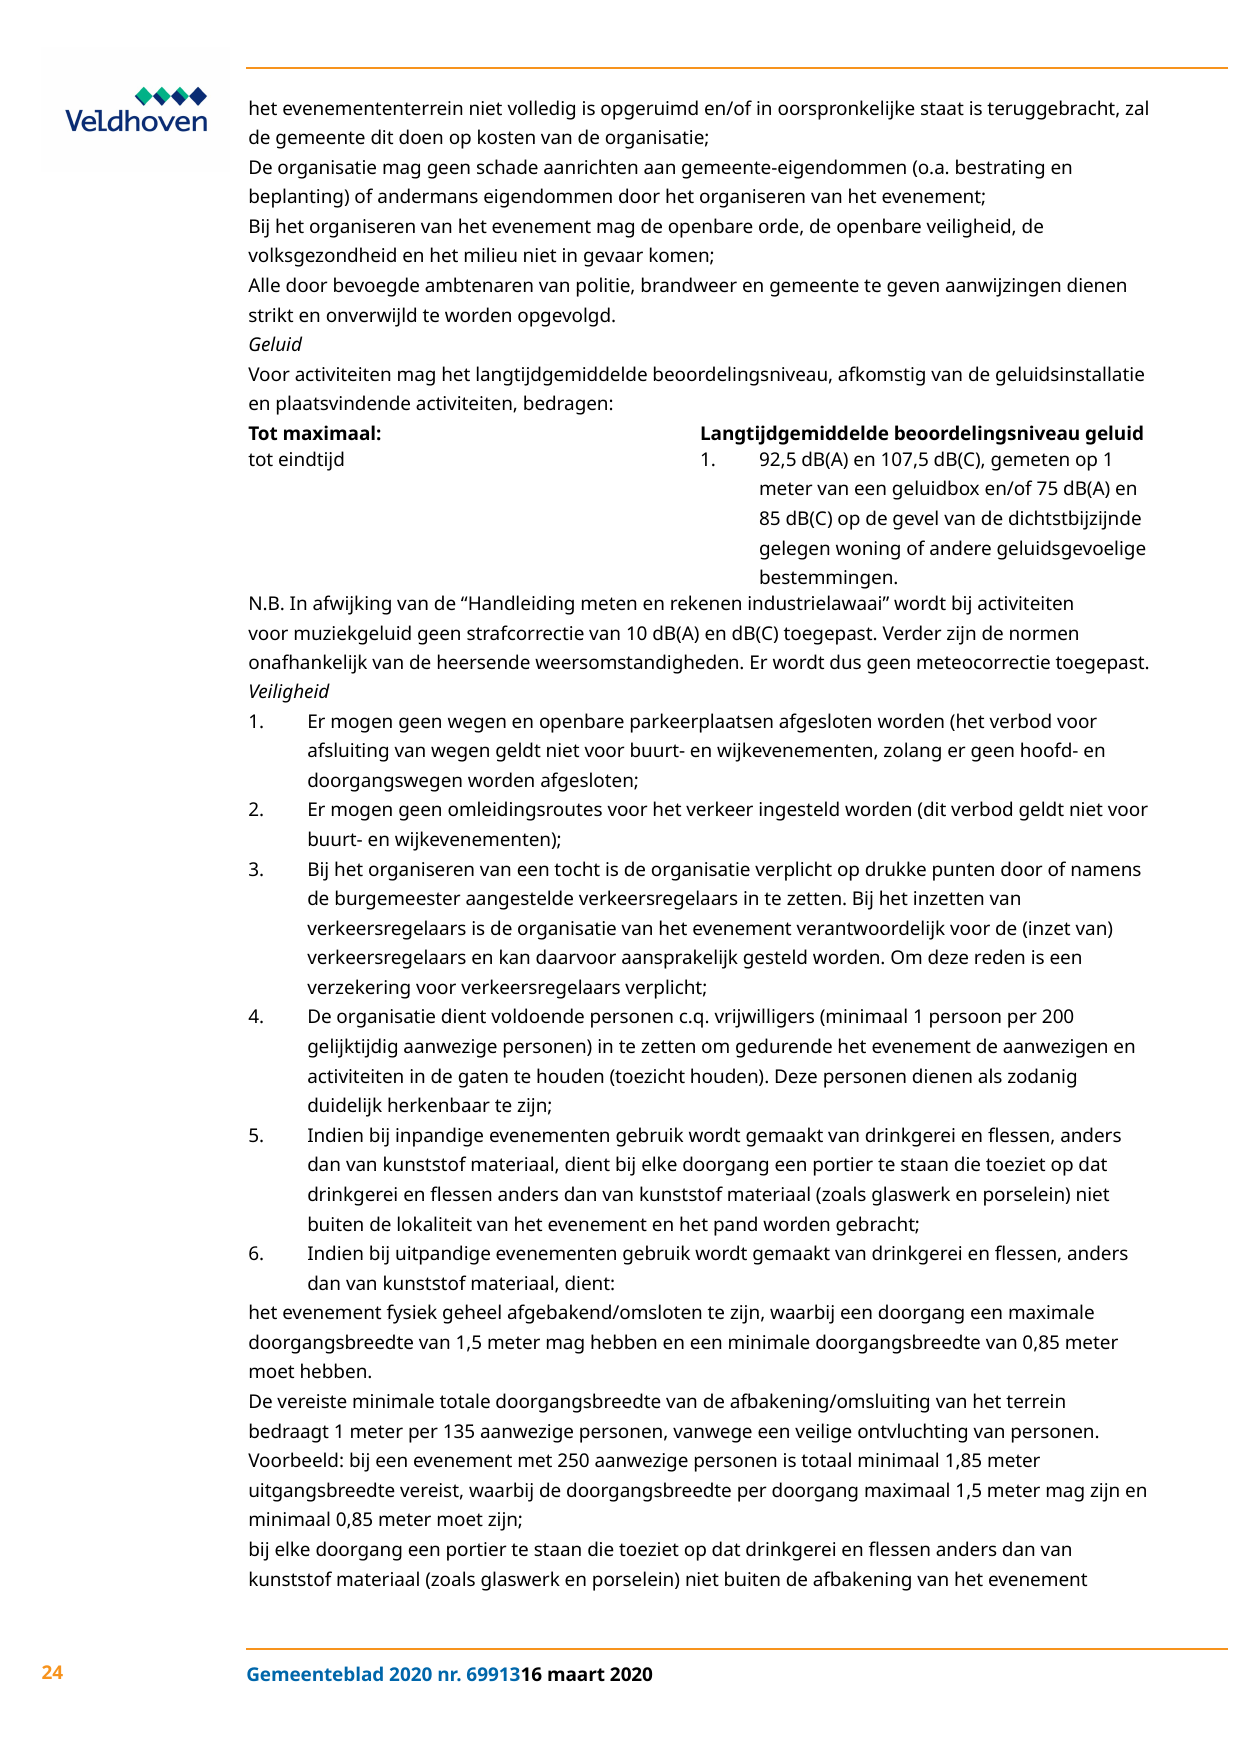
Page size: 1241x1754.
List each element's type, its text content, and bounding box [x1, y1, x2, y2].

text bij elke doorgang een portier te staan die toeziet op dat drinkgerei en flessen anders dan van kunststof materiaal (zoals glaswerk en porselein) niet buiten de afbakening van het evenement [248, 1536, 1152, 1591]
text het evenemententerrein niet volledig is opgeruimd en/of in oorspronkelijke staat is teruggebracht, zal de gemeente dit doen op kosten van de organisatie; [248, 95, 1152, 150]
list Bij het organiseren van een tocht is de organisatie verplicht op drukke punten door of namens de burgemeester aangestelde verkeersregelaars in te zetten. Bij het inzetten van verkeersregelaars is de organisatie van het evenement verantwoordelijk voor de (inzet van) verkeersregelaars en kan daarvoor aansprakelijk gesteld worden. Om deze reden is een verzekering voor verkeersregelaars verplicht; [248, 856, 1152, 1000]
text Geluid [248, 331, 1152, 357]
table_cell 92,5 dB(A) en 107,5 dB(C), gemeten op 1 meter van een geluidbox en/of 75 dB(A) en 85 dB(C) op de gevel van de dichtstbijzijnde gelegen woning of andere geluidsgevoelige bestemmingen. [700, 446, 1152, 590]
text De vereiste minimale totale doorgangsbreedte van de afbakening/omsluiting van het terrein bedraagt 1 meter per 135 aanwezige personen, vanwege een veilige ontvluchting van personen. [248, 1388, 1152, 1443]
list Er mogen geen wegen en openbare parkeerplaatsen afgesloten worden (het verbod voor afsluiting van wegen geldt niet voor buurt- en wijkevenementen, zolang er geen hoofd- en doorgangswegen worden afgesloten; [248, 708, 1152, 793]
text Voor activiteiten mag het langtijdgemiddelde beoordelingsniveau, afkomstig van de geluidsinstallatie en plaatsvindende activiteiten, bedragen: [248, 361, 1152, 416]
text het evenement fysiek geheel afgebakend/omsloten te zijn, waarbij een doorgang een maximale doorgangsbreedte van 1,5 meter mag hebben en een minimale doorgangsbreedte van 0,85 meter moet hebben. [248, 1299, 1152, 1384]
text Bij het organiseren van het evenement mag de openbare orde, de openbare veiligheid, de volksgezondheid en het milieu niet in gevaar komen; [248, 213, 1152, 268]
list De organisatie dient voldoende personen c.q. vrijwilligers (minimaal 1 persoon per 200 gelijktijdig aanwezige personen) in te zetten om gedurende het evenement de aanwezigen en activiteiten in de gaten te houden (toezicht houden). Deze personen dienen als zodanig duidelijk herkenbaar te zijn; [248, 1004, 1152, 1118]
text Veiligheid [248, 678, 1152, 704]
picture [41, 47, 231, 172]
table_cell N.B. In afwijking van de “Handleiding meten en rekenen industrielawaai” wordt bij activiteiten voor muziekgeluid geen strafcorrectie van 10 dB(A) en dB(C) toegepast. Verder zijn de normen onafhankelijk van de heersende weersomstandigheden. Er wordt dus geen meteocorrectie toegepast. [248, 590, 1152, 675]
table_header Langtijdgemiddelde beoordelingsniveau geluid [700, 420, 1152, 446]
text Alle door bevoegde ambtenaren van politie, brandweer en gemeente te geven aanwijzingen dienen strikt en onverwijld te worden opgevolgd. [248, 272, 1152, 328]
list Er mogen geen omleidingsroutes voor het verkeer ingesteld worden (dit verbod geldt niet voor buurt- en wijkevenementen); [248, 797, 1152, 852]
text Voorbeeld: bij een evenement met 250 aanwezige personen is totaal minimaal 1,85 meter uitgangsbreedte vereist, waarbij de doorgangsbreedte per doorgang maximaal 1,5 meter mag zijn en minimaal 0,85 meter moet zijn; [248, 1447, 1152, 1532]
table_header Tot maximaal: [248, 420, 700, 446]
list Indien bij inpandige evenementen gebruik wordt gemaakt van drinkgerei en flessen, anders dan van kunststof materiaal, dient bij elke doorgang een portier te staan die toeziet op dat drinkgerei en flessen anders dan van kunststof materiaal (zoals glaswerk en porselein) niet buiten de lokaliteit van het evenement en het pand worden gebracht; [248, 1122, 1152, 1236]
text De organisatie mag geen schade aanrichten aan gemeente-eigendommen (o.a. bestrating en beplanting) of andermans eigendommen door het organiseren van het evenement; [248, 154, 1152, 209]
list Indien bij uitpandige evenementen gebruik wordt gemaakt van drinkgerei en flessen, anders dan van kunststof materiaal, dient: [248, 1240, 1152, 1296]
table_cell tot eindtijd [248, 446, 700, 590]
